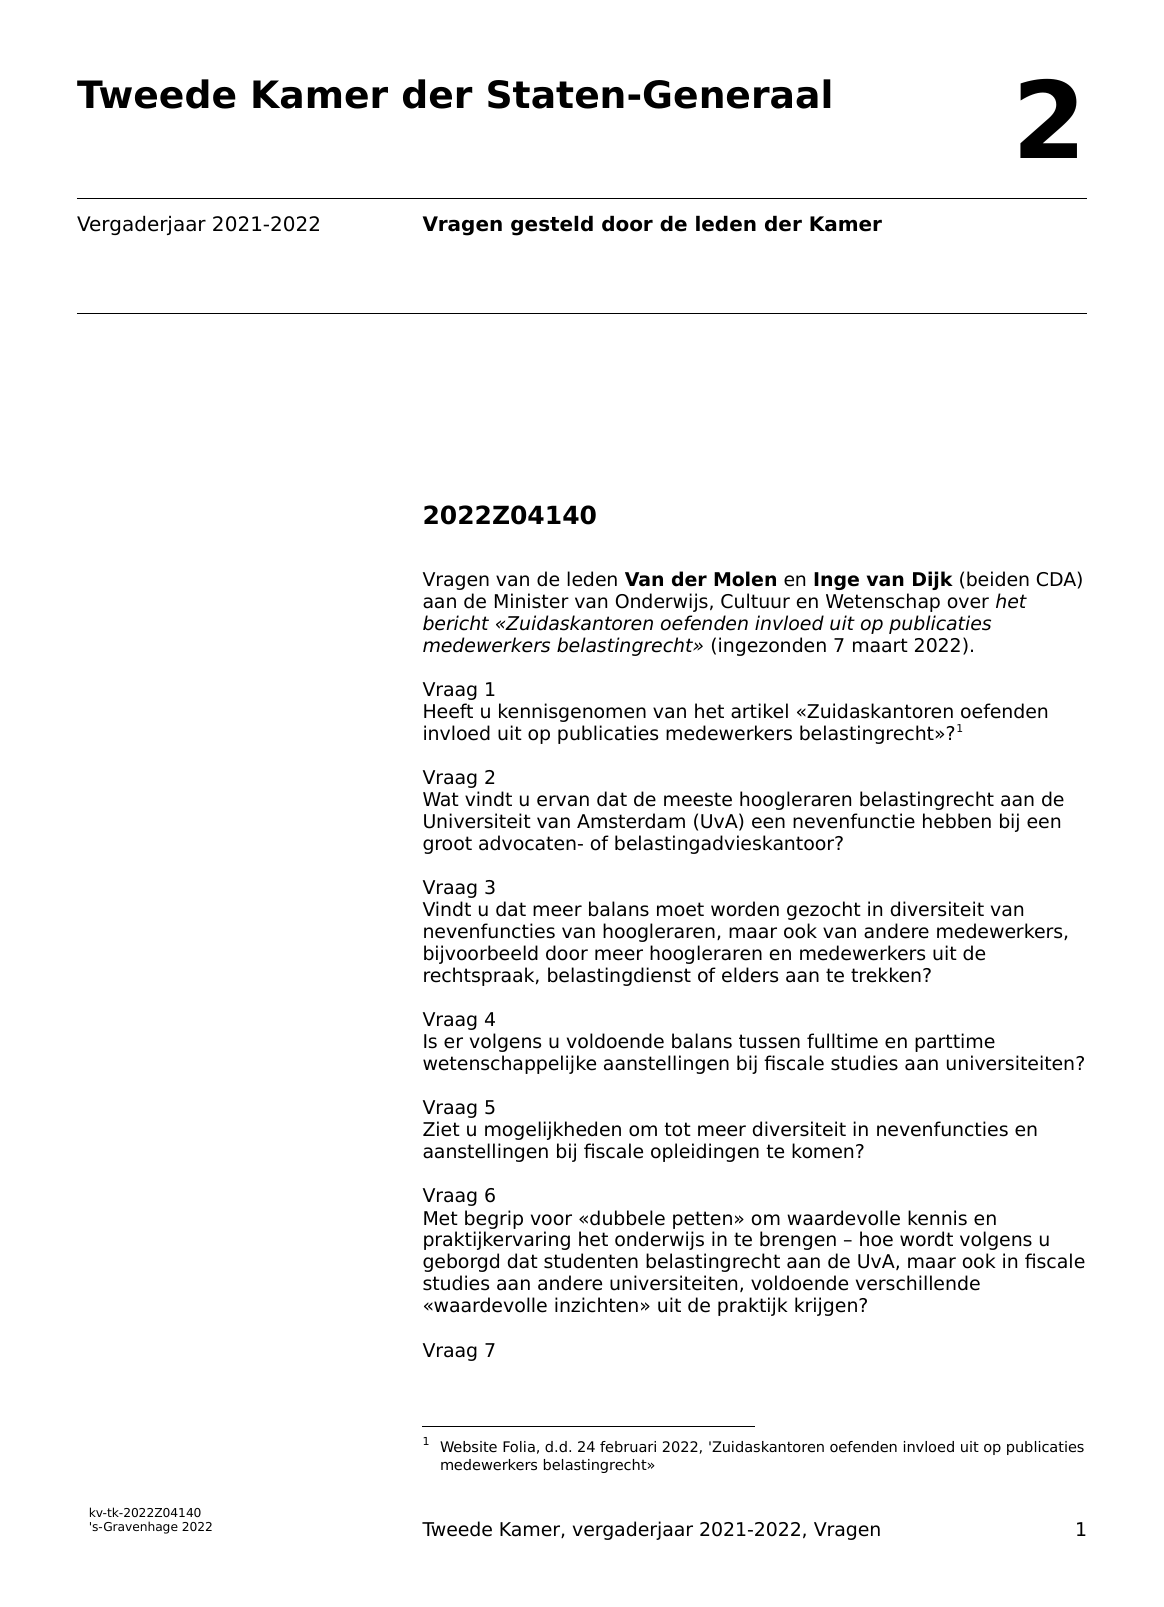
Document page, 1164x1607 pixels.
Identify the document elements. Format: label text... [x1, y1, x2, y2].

table_cell Vragen gesteld door de leden der Kamer [422, 199, 1087, 313]
text Vraag 1 [422, 679, 1087, 701]
text kv-tk-2022Z04140 [88, 1506, 323, 1520]
table_header Tweede Kamer der Staten-Generaal [77, 59, 886, 198]
text 's-Gravenhage 2022 [88, 1520, 323, 1534]
text Vraag 2 [422, 767, 1087, 789]
text Met begrip voor «dubbele petten» om waardevolle kennis en praktijkervaring het onderwijs in te brengen – hoe wordt volgens u geborgd dat studenten belastingrecht aan de UvA, maar ook in fiscale studies aan andere universiteiten, voldoende verschillende «waardevolle inzichten» uit de praktijk krijgen? [422, 1207, 1087, 1317]
text Vraag 3 [422, 877, 1087, 899]
text Heeft u kennisgenomen van het artikel «Zuidaskantoren oefenden invloed uit op publicaties medewerkers belastingrecht»? [422, 701, 1087, 745]
text Vraag 5 [422, 1097, 1087, 1119]
text Is er volgens u voldoende balans tussen fulltime en parttime wetenschappelijke aanstellingen bij fiscale studies aan universiteiten? [422, 1031, 1087, 1075]
text Ziet u mogelijkheden om tot meer diversiteit in nevenfuncties en aanstellingen bij fiscale opleidingen te komen? [422, 1119, 1087, 1163]
text Vraag 6 [422, 1185, 1087, 1207]
text Vraag 4 [422, 1009, 1087, 1031]
text Wat vindt u ervan dat de meeste hoogleraren belastingrecht aan de Universiteit van Amsterdam (UvA) een nevenfunctie hebben bij een groot advocaten- of belastingadvieskantoor? [422, 789, 1087, 855]
text Vindt u dat meer balans moet worden gezocht in diversiteit van nevenfuncties van hoogleraren, maar ook van andere medewerkers, bijvoorbeeld door meer hoogleraren en medewerkers uit de rechtspraak, belastingdienst of elders aan te trekken? [422, 899, 1087, 987]
text Vraag 7 [422, 1339, 1087, 1361]
table_header 2 [886, 59, 1087, 198]
text Website Folia, d.d. 24 februari 2022, 'Zuidaskantoren oefenden invloed uit op publicaties medewerkers belastingrecht» [422, 1435, 1087, 1474]
text 2022Z04140 [422, 501, 1087, 531]
table_cell Vergaderjaar 2021-2022 [77, 199, 422, 313]
text Vragen van de leden Van der Molen en Inge van Dijk (beiden CDA) aan de Minister van Onderwijs, Cultuur en Wetenschap over het bericht «Zuidaskantoren oefenden invloed uit op publicaties medewerkers belastingrecht» (ingezonden 7 maart 2022). [422, 569, 1087, 657]
